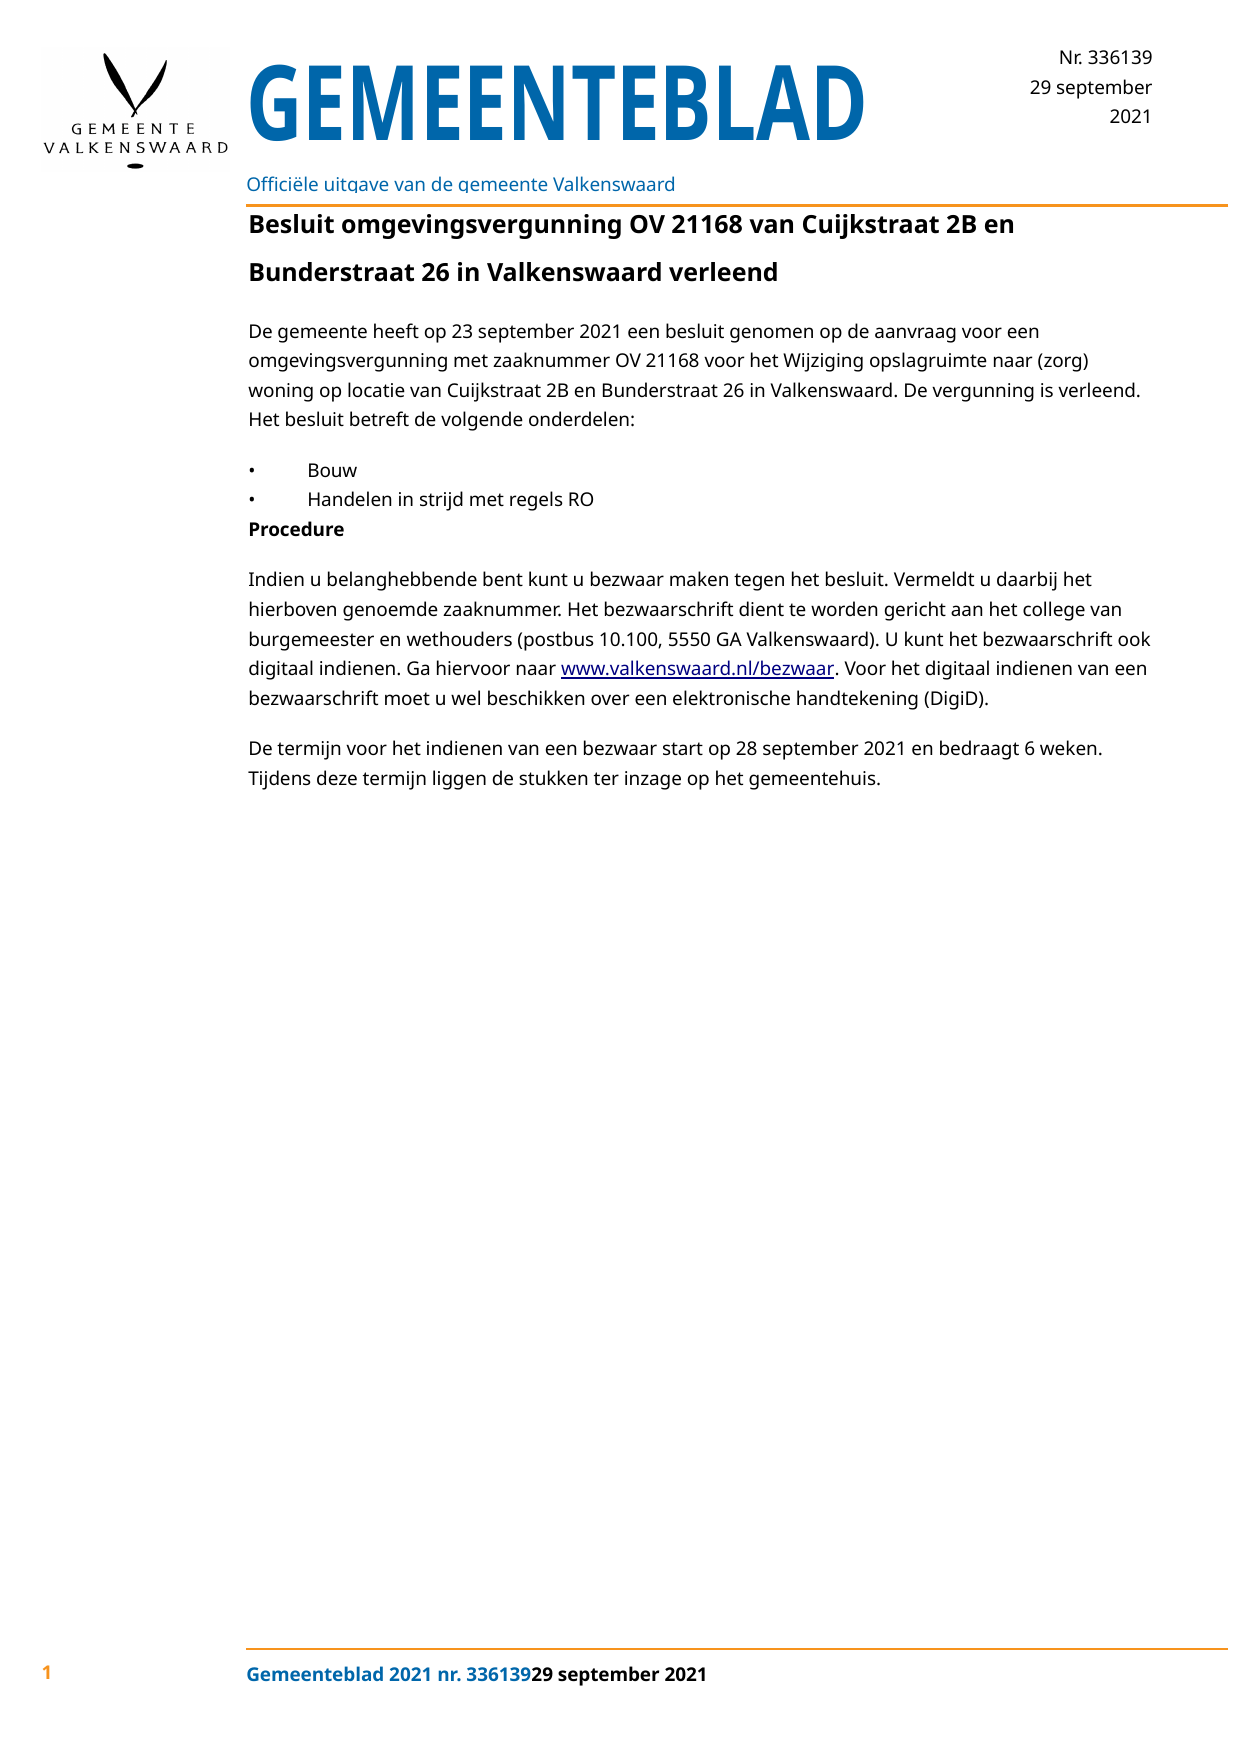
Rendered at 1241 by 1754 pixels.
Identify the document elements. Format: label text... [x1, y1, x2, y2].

text De termijn voor het indienen van een bezwaar start op 28 september 2021 en bedraagt 6 weken. Tijdens deze termijn liggen de stukken ter inzage op het gemeentehuis. [248, 735, 1152, 791]
text Indien u belanghebbende bent kunt u bezwaar maken tegen het besluit. Vermeldt u daarbij het hierboven genoemde zaaknummer. Het bezwaarschrift dient te worden gericht aan het college van burgemeester en wethouders (postbus 10.100, 5550 GA Valkenswaard). U kunt het bezwaarschrift ook digitaal indienen. Ga hiervoor naar www.valkenswaard.nl/bezwaar. Voor het digitaal indienen van een bezwaarschrift moet u wel beschikken over een elektronische handtekening (DigiD). [248, 567, 1152, 711]
picture [41, 47, 231, 172]
text Besluit omgevingsvergunning OV 21168 van Cuijkstraat 2B en Bunderstraat 26 in Valkenswaard verleend [248, 207, 1152, 288]
text Procedure [248, 516, 1152, 542]
text De gemeente heeft op 23 september 2021 een besluit genomen op de aanvraag voor een omgevingsvergunning met zaaknummer OV 21168 voor het Wijziging opslagruimte naar (zorg) woning op locatie van Cuijkstraat 2B en Bunderstraat 26 in Valkenswaard. De vergunning is verleend. Het besluit betreft de volgende onderdelen: [248, 318, 1152, 432]
list Bouw [248, 457, 1152, 483]
list Handelen in strijd met regels RO [248, 487, 1152, 512]
